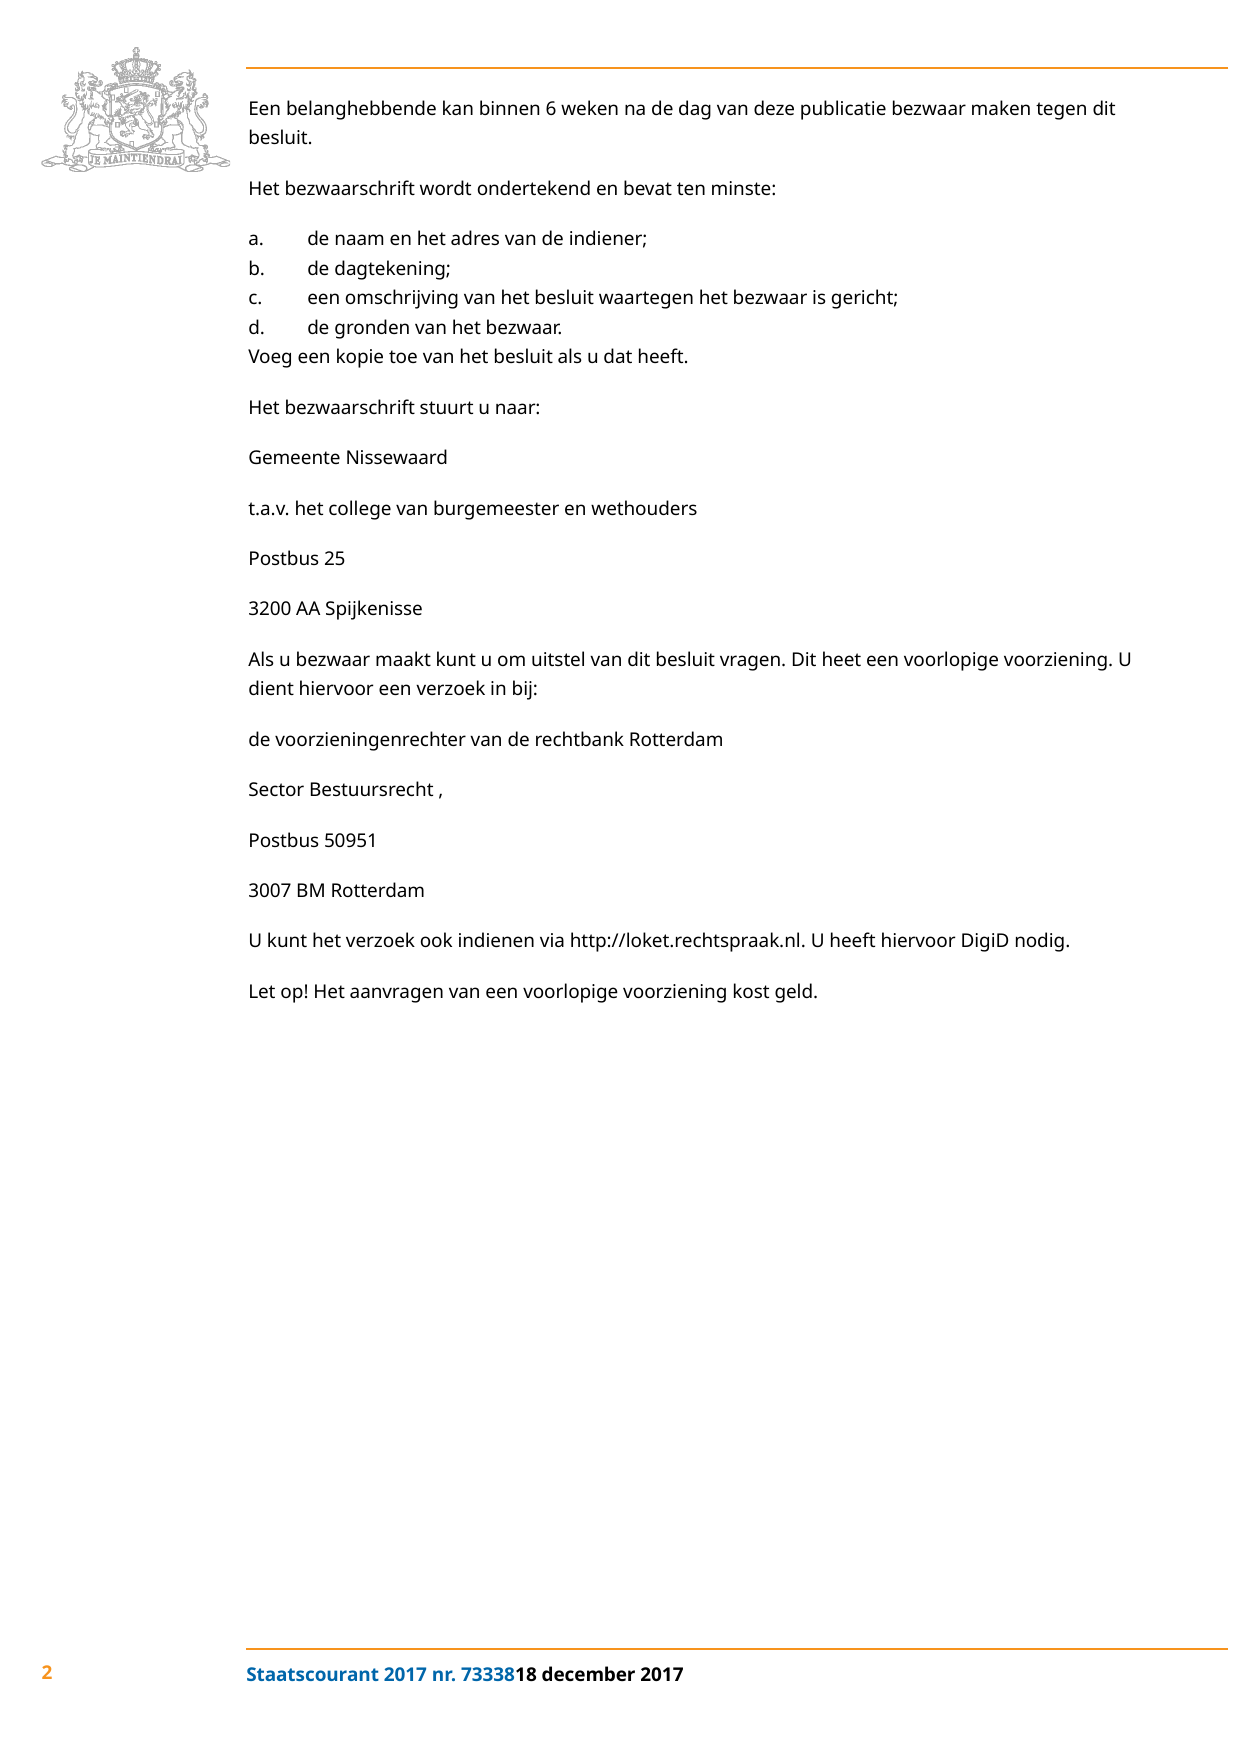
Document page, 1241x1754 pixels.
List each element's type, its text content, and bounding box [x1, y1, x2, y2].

list de gronden van het bezwaar. [248, 314, 1152, 340]
text Postbus 25 [248, 545, 1152, 571]
list de dagtekening; [248, 255, 1152, 281]
text Let op! Het aanvragen van een voorlopige voorziening kost geld. [248, 978, 1152, 1004]
text Voeg een kopie toe van het besluit als u dat heeft. [248, 343, 1152, 369]
text Gemeente Nissewaard [248, 444, 1152, 470]
text 3200 AA Spijkenisse [248, 596, 1152, 621]
text Postbus 50951 [248, 827, 1152, 853]
picture [41, 47, 231, 172]
list een omschrijving van het besluit waartegen het bezwaar is gericht; [248, 284, 1152, 310]
list de naam en het adres van de indiener; [248, 225, 1152, 251]
text Sector Bestuursrecht , [248, 776, 1152, 802]
text de voorzieningenrechter van de rechtbank Rotterdam [248, 726, 1152, 752]
text Een belanghebbende kan binnen 6 weken na de dag van deze publicatie bezwaar maken tegen dit besluit. [248, 95, 1152, 150]
text Als u bezwaar maakt kunt u om uitstel van dit besluit vragen. Dit heet een voorlopige voorziening. U dient hiervoor een verzoek in bij: [248, 646, 1152, 701]
text 3007 BM Rotterdam [248, 877, 1152, 903]
text Het bezwaarschrift wordt ondertekend en bevat ten minste: [248, 175, 1152, 201]
text U kunt het verzoek ook indienen via http://loket.rechtspraak.nl. U heeft hiervoor DigiD nodig. [248, 928, 1152, 953]
text t.a.v. het college van burgemeester en wethouders [248, 495, 1152, 521]
text Het bezwaarschrift stuurt u naar: [248, 394, 1152, 420]
